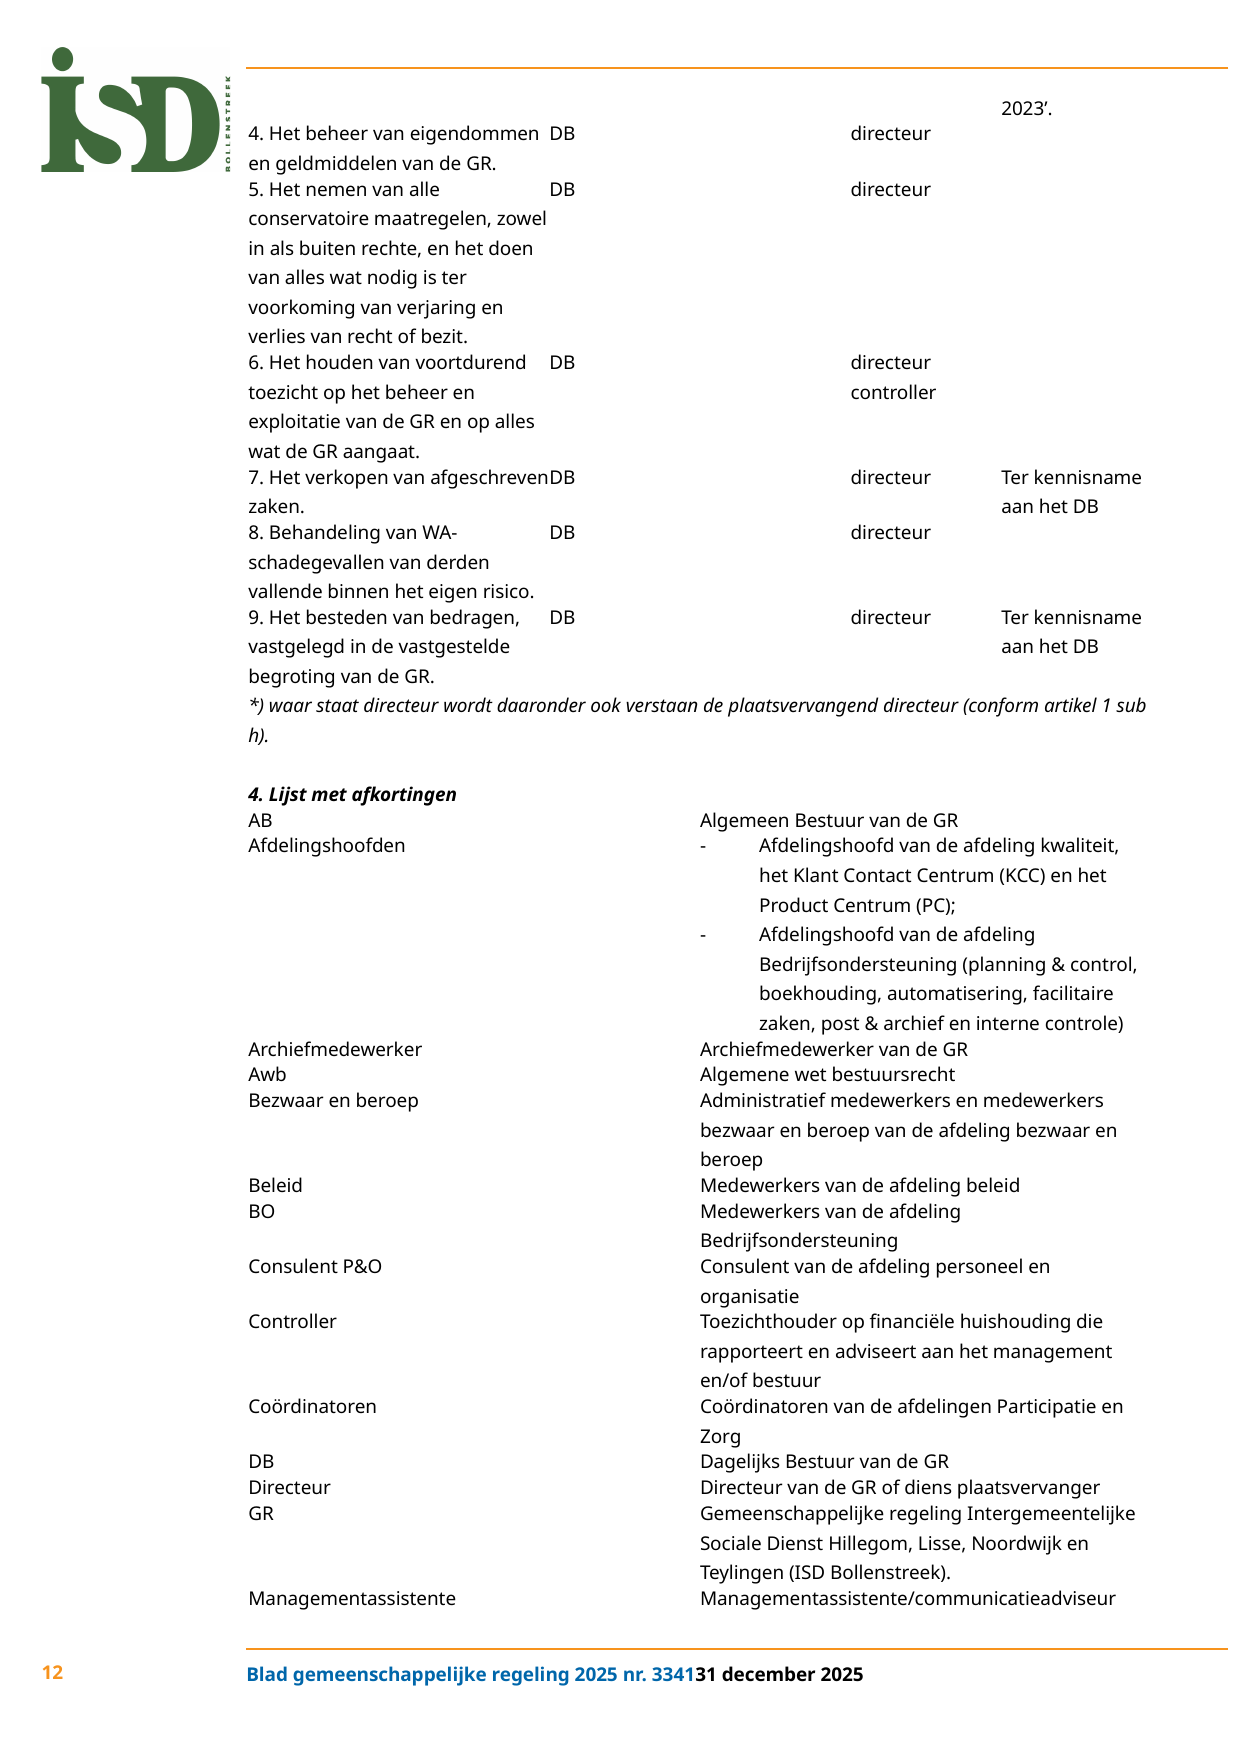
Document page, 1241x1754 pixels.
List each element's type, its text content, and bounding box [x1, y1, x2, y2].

table_cell Algemene wet bestuursrecht [700, 1062, 1152, 1087]
table_cell [1001, 350, 1152, 464]
table_cell directeur [850, 519, 1001, 604]
table_cell Directeur van de GR of diens plaatsvervanger [700, 1475, 1152, 1500]
table_cell Administratief medewerkers en medewerkers bezwaar en beroep van de afdeling bezwaar en beroep [700, 1087, 1152, 1172]
table_cell Beleid [248, 1172, 700, 1198]
table_cell AB [248, 807, 700, 833]
table_cell Directeur [248, 1475, 700, 1500]
table_cell Consulent P&O [248, 1253, 700, 1308]
table_cell [1001, 519, 1152, 604]
table_cell DB [549, 121, 850, 176]
table_cell Archiefmedewerker [248, 1036, 700, 1062]
table_cell 8. Behandeling van WA-schadegevallen van derden vallende binnen het eigen risico. [248, 519, 549, 604]
table_cell [1001, 176, 1152, 349]
table_cell GR [248, 1500, 700, 1585]
table_cell Bezwaar en beroep [248, 1087, 700, 1172]
table_cell DB [248, 1449, 700, 1474]
table_cell 5. Het nemen van alle conservatoire maatregelen, zowel in als buiten rechte, en het doen van alles wat nodig is ter voorkoming van verjaring en verlies van recht of bezit. [248, 176, 549, 349]
table_cell 2023’. [1001, 95, 1152, 121]
table_cell 4. Het beheer van eigendommen en geldmiddelen van de GR. [248, 121, 549, 176]
table_cell [248, 95, 549, 121]
text *) waar staat directeur wordt daaronder ook verstaan de plaatsvervangend directeur (conform artikel 1 sub h). [248, 692, 1152, 748]
table_cell Ter kennisname aan het DB [1001, 604, 1152, 689]
table_cell Toezichthouder op financiële huishouding die rapporteert en adviseert aan het management en/of bestuur [700, 1309, 1152, 1393]
table_cell Awb [248, 1062, 700, 1087]
table_cell directeur [850, 464, 1001, 519]
table_cell [1001, 121, 1152, 176]
table_cell Controller [248, 1309, 700, 1393]
table_cell [850, 95, 1001, 121]
table_cell Medewerkers van de afdeling Bedrijfsondersteuning [700, 1198, 1152, 1253]
table_cell DB [549, 519, 850, 604]
table_cell [549, 95, 850, 121]
table_cell Gemeenschappelijke regeling Intergemeentelijke Sociale Dienst Hillegom, Lisse, Noordwijk en Teylingen (ISD Bollenstreek). [700, 1500, 1152, 1585]
table_cell directeur [850, 604, 1001, 689]
table_cell Medewerkers van de afdeling beleid [700, 1172, 1152, 1198]
table_cell Ter kennisname aan het DB [1001, 464, 1152, 519]
table_cell directeur [850, 176, 1001, 349]
table_cell DB [549, 464, 850, 519]
table_cell Managementassistente/communicatieadviseur [700, 1585, 1152, 1611]
table_cell DB [549, 604, 850, 689]
table_cell Afdelingshoofd van de afdeling kwaliteit, het Klant Contact Centrum (KCC) en het Product Centrum (PC); Afdelingshoofd van de afdeling Bedrijfsondersteuning (planning & control, boekhouding, automatisering, facilitaire zaken, post & archief en interne controle) [700, 833, 1152, 1036]
table_cell directeur controller [850, 350, 1001, 464]
table_header 4. Lijst met afkortingen [248, 781, 1152, 807]
table_cell 7. Het verkopen van afgeschreven zaken. [248, 464, 549, 519]
table_cell Dagelijks Bestuur van de GR [700, 1449, 1152, 1474]
table_cell Archiefmedewerker van de GR [700, 1036, 1152, 1062]
table_cell directeur [850, 121, 1001, 176]
table_cell BO [248, 1198, 700, 1253]
table_cell 6. Het houden van voortdurend toezicht op het beheer en exploitatie van de GR en op alles wat de GR aangaat. [248, 350, 549, 464]
table_cell Algemeen Bestuur van de GR [700, 807, 1152, 833]
table_cell DB [549, 350, 850, 464]
table_cell Consulent van de afdeling personeel en organisatie [700, 1253, 1152, 1308]
table_cell Coördinatoren van de afdelingen Participatie en Zorg [700, 1394, 1152, 1449]
table_cell DB [549, 176, 850, 349]
table_cell Afdelingshoofden [248, 833, 700, 1036]
table_cell 9. Het besteden van bedragen, vastgelegd in de vastgestelde begroting van de GR. [248, 604, 549, 689]
picture [41, 47, 231, 172]
table_cell Managementassistente [248, 1585, 700, 1611]
table_cell Coördinatoren [248, 1394, 700, 1449]
